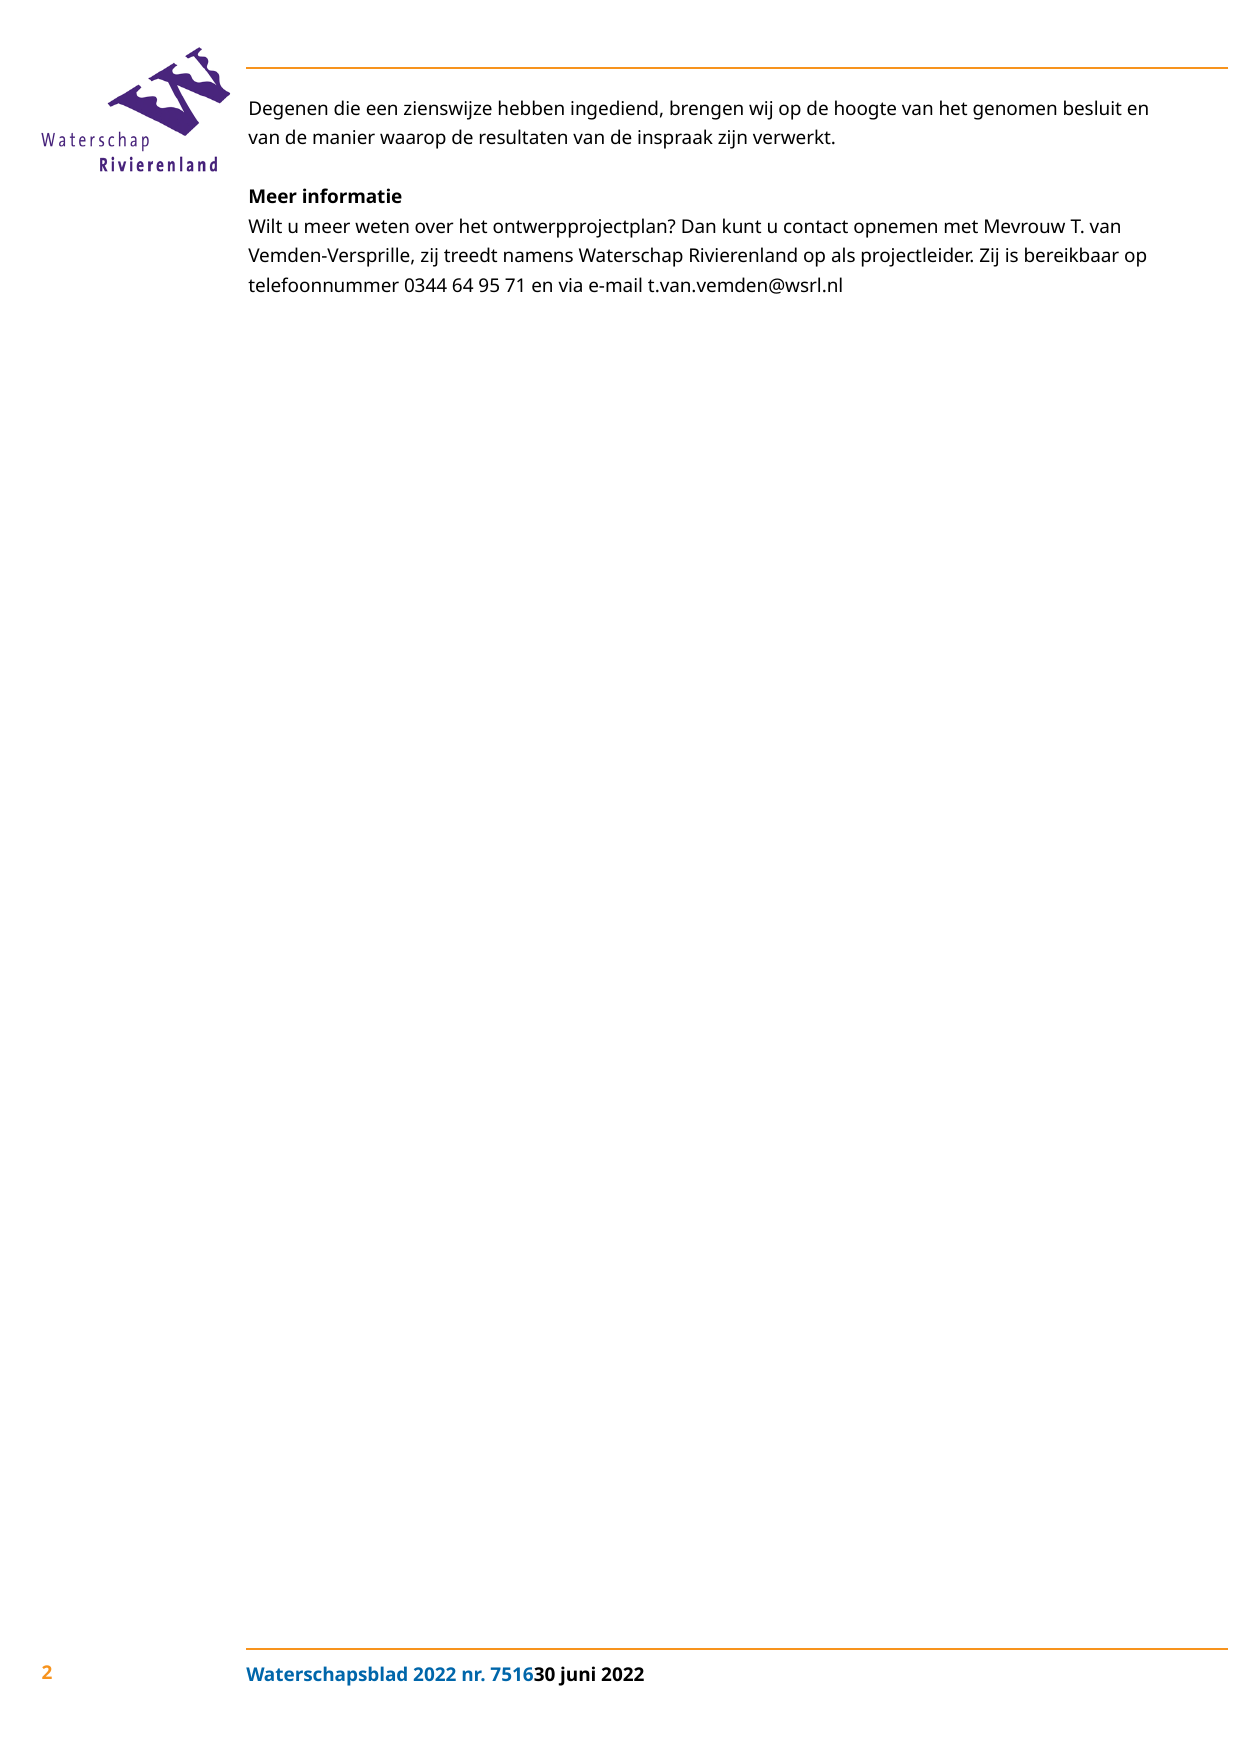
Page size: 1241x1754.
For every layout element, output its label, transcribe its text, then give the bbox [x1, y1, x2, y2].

picture [41, 47, 231, 172]
text Degenen die een zienswijze hebben ingediend, brengen wij op de hoogte van het genomen besluit en van de manier waarop de resultaten van de inspraak zijn verwerkt. [248, 95, 1152, 150]
text Wilt u meer weten over het ontwerpprojectplan? Dan kunt u contact opnemen met Mevrouw T. van Vemden-Versprille, zij treedt namens Waterschap Rivierenland op als projectleider. Zij is bereikbaar op telefoonnummer 0344 64 95 71 en via e-mail t.van.vemden@wsrl.nl [248, 213, 1152, 298]
text Meer informatie [248, 183, 1152, 209]
